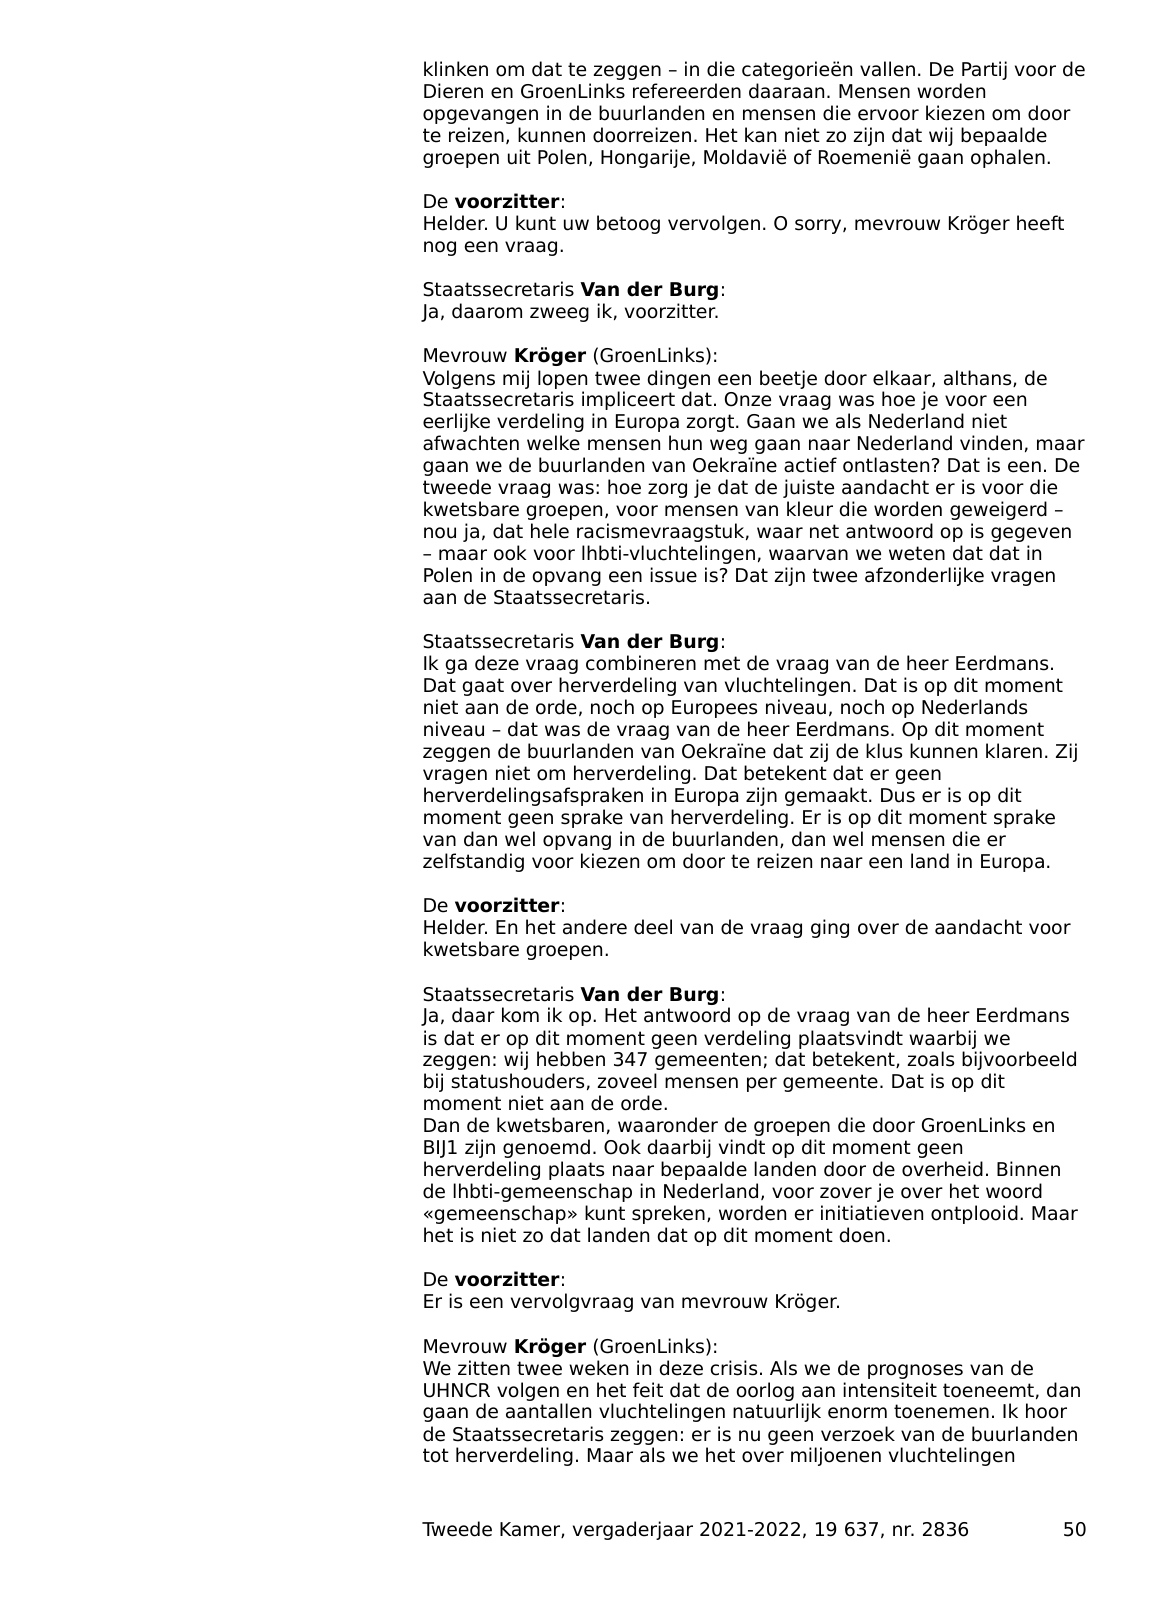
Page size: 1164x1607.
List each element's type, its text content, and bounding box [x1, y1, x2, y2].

text Helder. En het andere deel van de vraag ging over de aandacht voor kwetsbare groepen. [422, 917, 1087, 961]
text Staatssecretaris Van der Burg: [422, 631, 1087, 653]
text Dan de kwetsbaren, waaronder de groepen die door GroenLinks en BIJ1 zijn genoemd. Ook daarbij vindt op dit moment geen herverdeling plaats naar bepaalde landen door de overheid. Binnen de lhbti-gemeenschap in Nederland, voor zover je over het woord «gemeenschap» kunt spreken, worden er initiatieven ontplooid. Maar het is niet zo dat landen dat op dit moment doen. [422, 1115, 1087, 1247]
text Ik ga deze vraag combineren met de vraag van de heer Eerdmans. Dat gaat over herverdeling van vluchtelingen. Dat is op dit moment niet aan de orde, noch op Europees niveau, noch op Nederlands niveau – dat was de vraag van de heer Eerdmans. Op dit moment zeggen de buurlanden van Oekraïne dat zij de klus kunnen klaren. Zij vragen niet om herverdeling. Dat betekent dat er geen herverdelingsafspraken in Europa zijn gemaakt. Dus er is op dit moment geen sprake van herverdeling. Er is op dit moment sprake van dan wel opvang in de buurlanden, dan wel mensen die er zelfstandig voor kiezen om door te reizen naar een land in Europa. [422, 653, 1087, 873]
text Ja, daar kom ik op. Het antwoord op de vraag van de heer Eerdmans is dat er op dit moment geen verdeling plaatsvindt waarbij we zeggen: wij hebben 347 gemeenten; dat betekent, zoals bijvoorbeeld bij statushouders, zoveel mensen per gemeente. Dat is op dit moment niet aan de orde. [422, 1005, 1087, 1115]
text Mevrouw Kröger (GroenLinks): [422, 1336, 1087, 1357]
text Volgens mij lopen twee dingen een beetje door elkaar, althans, de Staatssecretaris impliceert dat. Onze vraag was hoe je voor een eerlijke verdeling in Europa zorgt. Gaan we als Nederland niet afwachten welke mensen hun weg gaan naar Nederland vinden, maar gaan we de buurlanden van Oekraïne actief ontlasten? Dat is een. De tweede vraag was: hoe zorg je dat de juiste aandacht er is voor die kwetsbare groepen, voor mensen van kleur die worden geweigerd – nou ja, dat hele racismevraagstuk, waar net antwoord op is gegeven – maar ook voor lhbti-vluchtelingen, waarvan we weten dat dat in Polen in de opvang een issue is? Dat zijn twee afzonderlijke vragen aan de Staatssecretaris. [422, 367, 1087, 609]
text Ja, daarom zweeg ik, voorzitter. [422, 301, 1087, 323]
text Er is een vervolgvraag van mevrouw Kröger. [422, 1291, 1087, 1313]
text De voorzitter: [422, 895, 1087, 917]
text Staatssecretaris Van der Burg: [422, 279, 1087, 301]
text De voorzitter: [422, 191, 1087, 213]
text Staatssecretaris Van der Burg: [422, 983, 1087, 1005]
text Mevrouw Kröger (GroenLinks): [422, 345, 1087, 367]
text We zitten twee weken in deze crisis. Als we de prognoses van de UHNCR volgen en het feit dat de oorlog aan intensiteit toeneemt, dan gaan de aantallen vluchtelingen natuurlijk enorm toenemen. Ik hoor de Staatssecretaris zeggen: er is nu geen verzoek van de buurlanden tot herverdeling. Maar als we het over miljoenen vluchtelingen [422, 1357, 1087, 1467]
text Helder. U kunt uw betoog vervolgen. O sorry, mevrouw Kröger heeft nog een vraag. [422, 213, 1087, 257]
text De voorzitter: [422, 1269, 1087, 1291]
text klinken om dat te zeggen – in die categorieën vallen. De Partij voor de Dieren en GroenLinks refereerden daaraan. Mensen worden opgevangen in de buurlanden en mensen die ervoor kiezen om door te reizen, kunnen doorreizen. Het kan niet zo zijn dat wij bepaalde groepen uit Polen, Hongarije, Moldavië of Roemenië gaan ophalen. [422, 59, 1087, 169]
